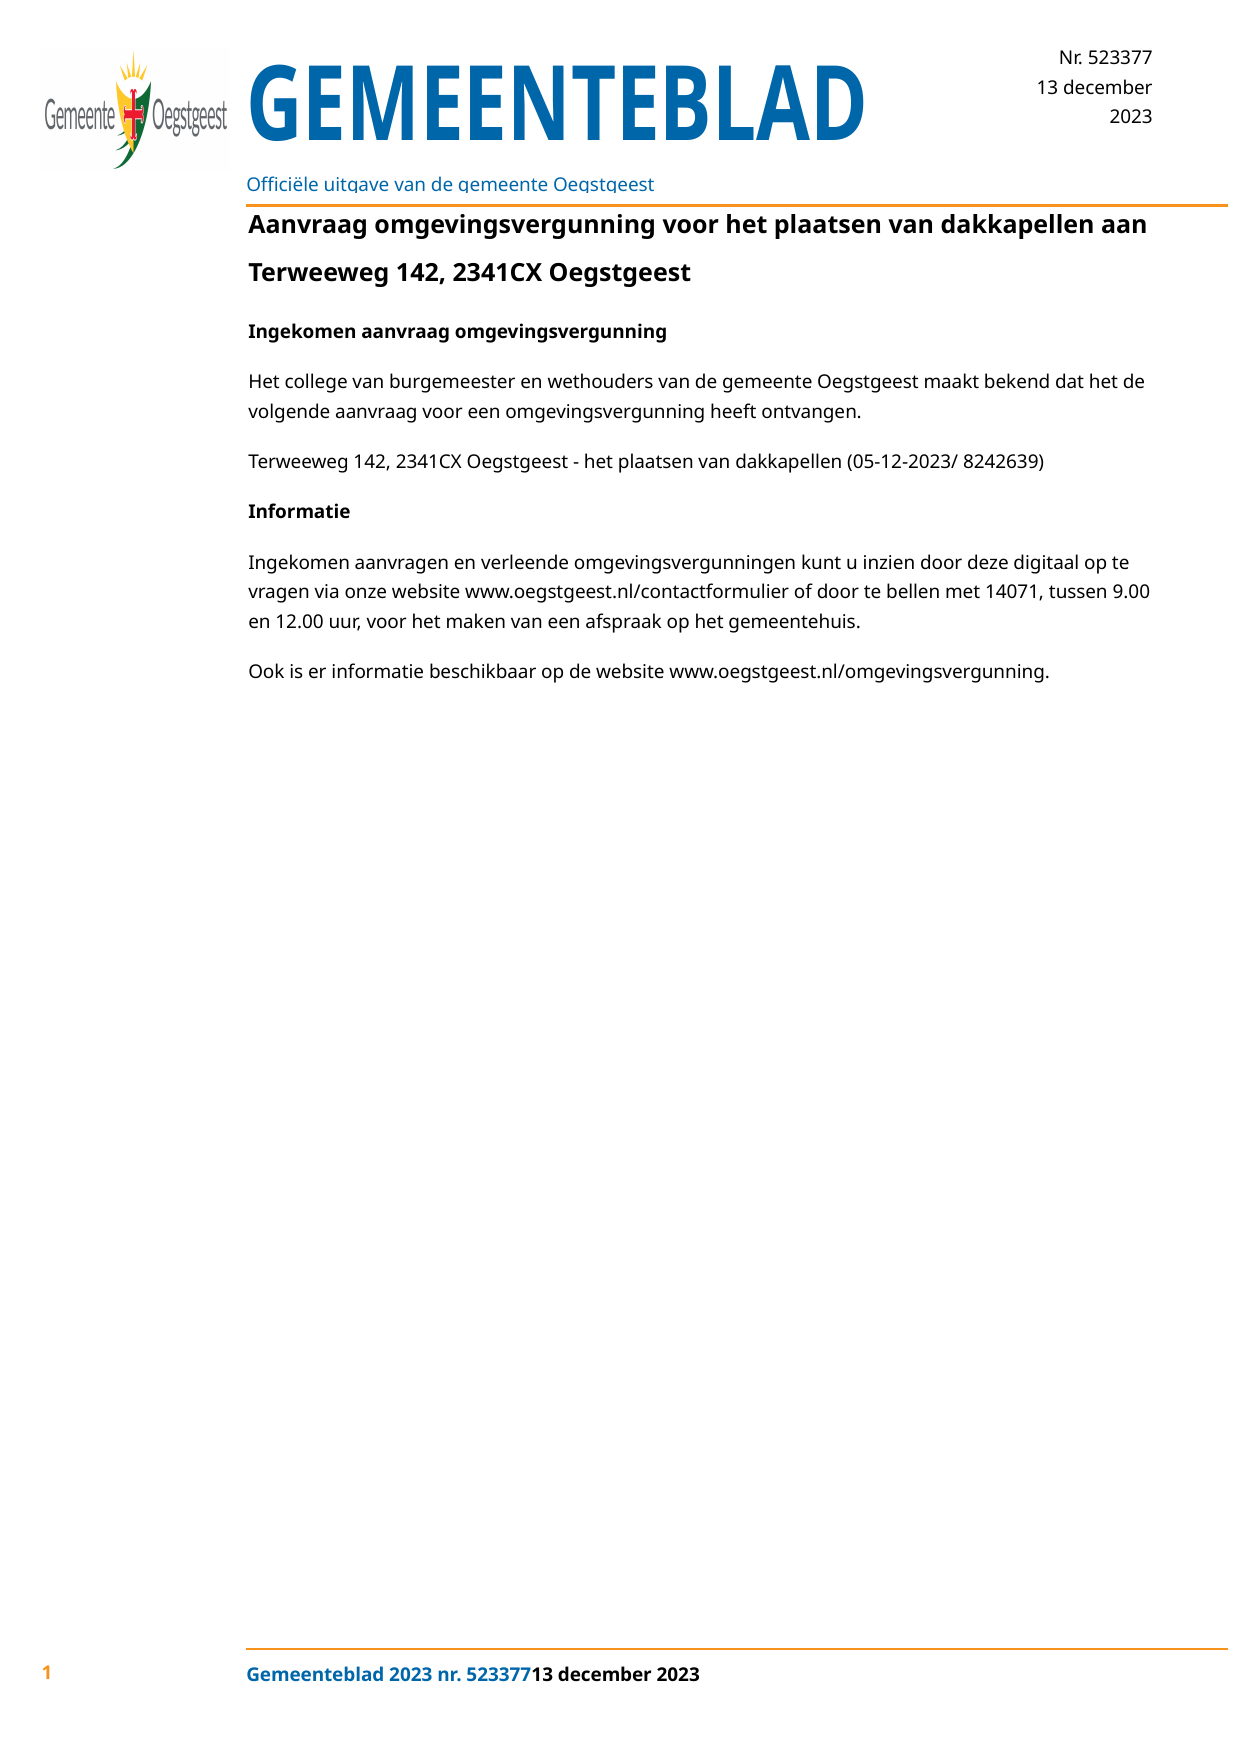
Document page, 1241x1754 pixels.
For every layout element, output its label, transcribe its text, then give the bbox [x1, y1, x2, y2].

text Aanvraag omgevingsvergunning voor het plaatsen van dakkapellen aan Terweeweg 142, 2341CX Oegstgeest [248, 207, 1152, 288]
text Ook is er informatie beschikbaar op de website www.oegstgeest.nl/omgevingsvergunning. [248, 659, 1152, 684]
text Terweeweg 142, 2341CX Oegstgeest - het plaatsen van dakkapellen (05-12-2023/ 8242639) [248, 448, 1152, 474]
picture [41, 47, 231, 172]
text Informatie [248, 499, 1152, 524]
text Ingekomen aanvraag omgevingsvergunning [248, 318, 1152, 344]
text Het college van burgemeester en wethouders van de gemeente Oegstgeest maakt bekend dat het de volgende aanvraag voor een omgevingsvergunning heeft ontvangen. [248, 368, 1152, 424]
text Ingekomen aanvragen en verleende omgevingsvergunningen kunt u inzien door deze digitaal op te vragen via onze website www.oegstgeest.nl/contactformulier of door te bellen met 14071, tussen 9.00 en 12.00 uur, voor het maken van een afspraak op het gemeentehuis. [248, 549, 1152, 634]
